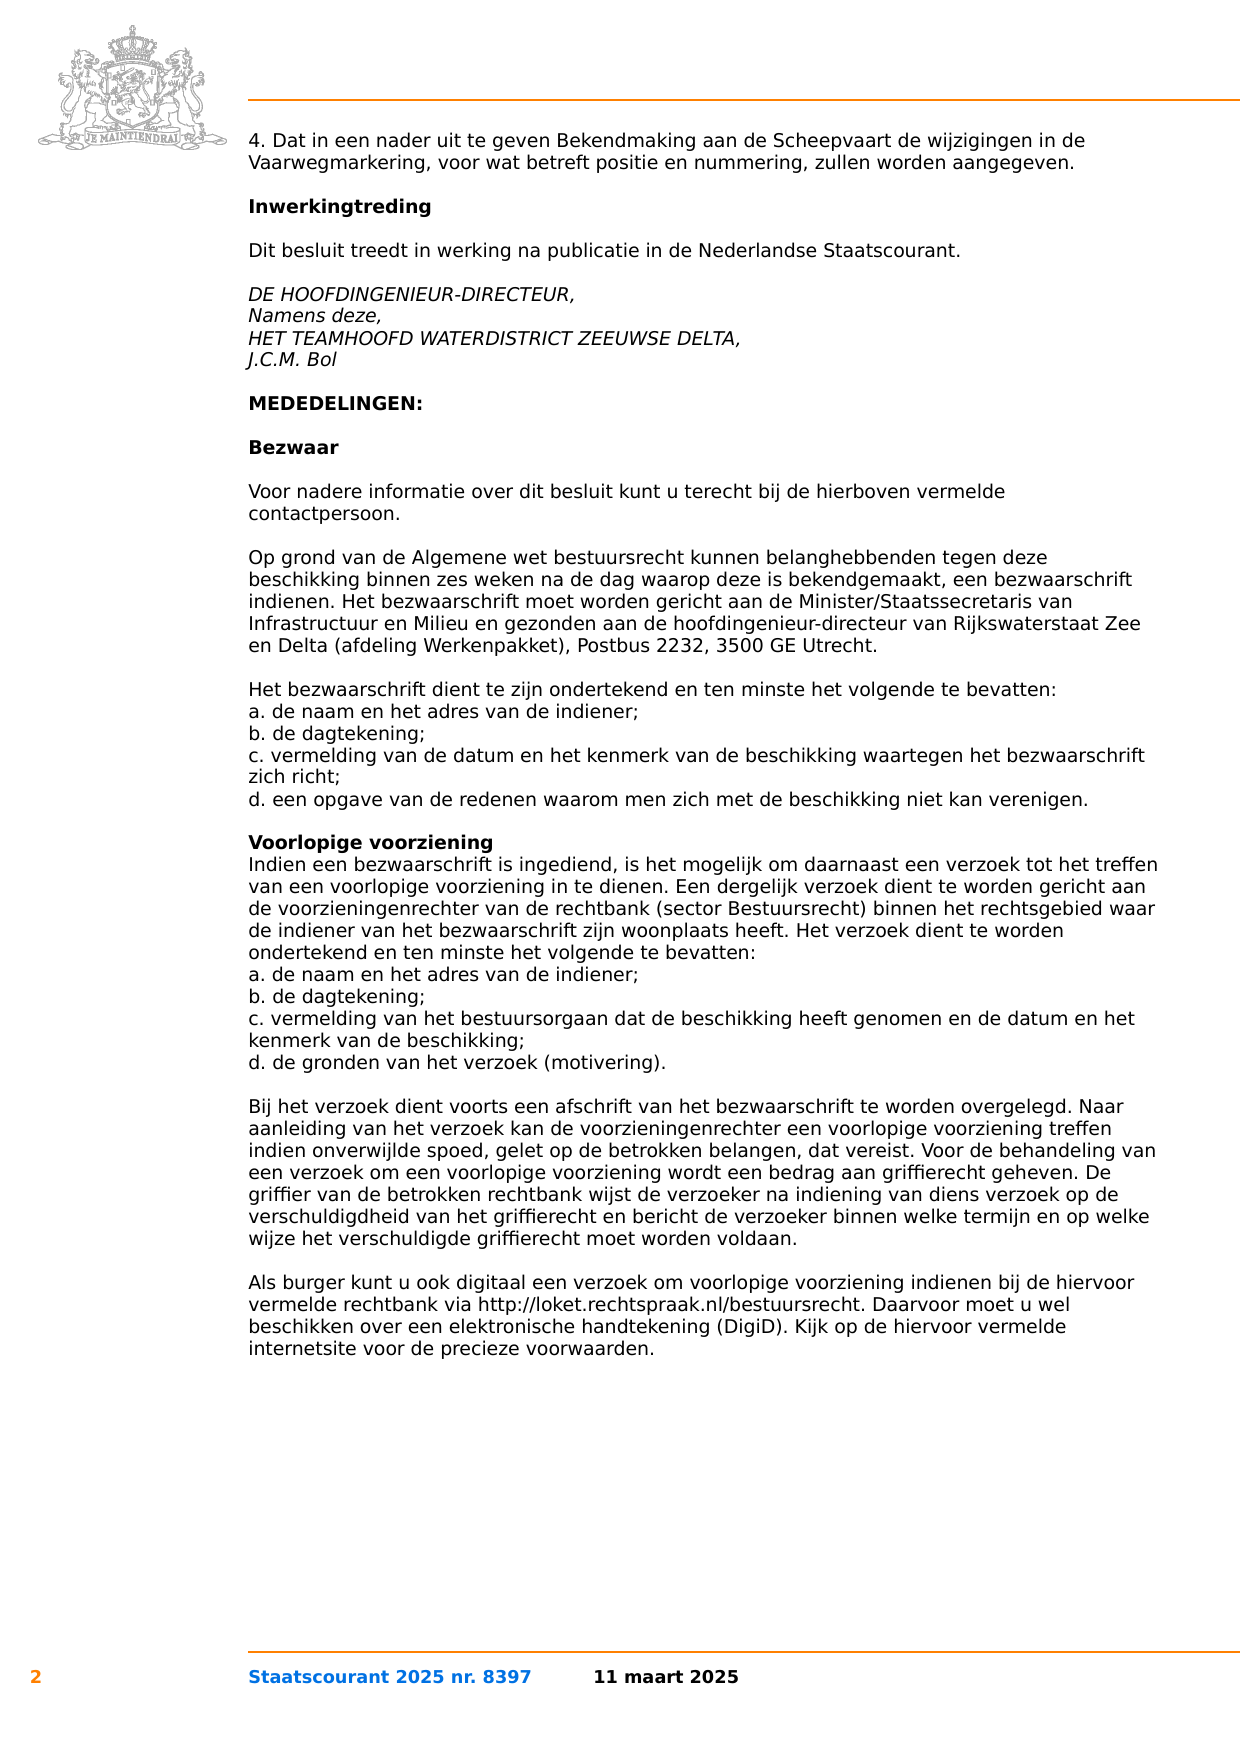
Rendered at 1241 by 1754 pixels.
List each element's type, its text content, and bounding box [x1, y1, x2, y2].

text Voor nadere informatie over dit besluit kunt u terecht bij de hierboven vermelde contactpersoon. [248, 481, 1163, 525]
text c. vermelding van het bestuursorgaan dat de beschikking heeft genomen en de datum en het kenmerk van de beschikking; [248, 1008, 1163, 1052]
text Als burger kunt u ook digitaal een verzoek om voorlopige voorziening indienen bij de hiervoor vermelde rechtbank via http://loket.rechtspraak.nl/bestuursrecht. Daarvoor moet u wel beschikken over een elektronische handtekening (DigiD). Kijk op de hiervoor vermelde internetsite voor de precieze voorwaarden. [248, 1272, 1163, 1359]
text c. vermelding van de datum en het kenmerk van de beschikking waartegen het bezwaarschrift zich richt; [248, 744, 1163, 788]
text d. een opgave van de redenen waarom men zich met de beschikking niet kan verenigen. [248, 788, 1163, 810]
subtitle Inwerkingtreding [248, 196, 1163, 218]
text d. de gronden van het verzoek (motivering). [248, 1052, 1163, 1074]
text Op grond van de Algemene wet bestuursrecht kunnen belanghebbenden tegen deze beschikking binnen zes weken na de dag waarop deze is bekendgemaakt, een bezwaarschrift indienen. Het bezwaarschrift moet worden gericht aan de Minister/Staatssecretaris van Infrastructuur en Milieu en gezonden aan de hoofdingenieur-directeur van Rijkswaterstaat Zee en Delta (afdeling Werkenpakket), Postbus 2232, 3500 GE Utrecht. [248, 547, 1163, 657]
text Dit besluit treedt in werking na publicatie in de Nederlandse Staatscourant. [248, 239, 1163, 262]
text Bezwaar [248, 437, 1163, 459]
picture [38, 25, 227, 150]
text MEDEDELINGEN: [248, 393, 1163, 415]
text 4. Dat in een nader uit te geven Bekendmaking aan de Scheepvaart de wijzigingen in de Vaarwegmarkering, voor wat betreft positie en nummering, zullen worden aangegeven. [248, 130, 1163, 174]
text Indien een bezwaarschrift is ingediend, is het mogelijk om daarnaast een verzoek tot het treffen van een voorlopige voorziening in te dienen. Een dergelijk verzoek dient te worden gericht aan de voorzieningenrechter van de rechtbank (sector Bestuursrecht) binnen het rechtsgebied waar de indiener van het bezwaarschrift zijn woonplaats heeft. Het verzoek dient te worden ondertekend en ten minste het volgende te bevatten: [248, 854, 1163, 964]
text Bij het verzoek dient voorts een afschrift van het bezwaarschrift te worden overgelegd. Naar aanleiding van het verzoek kan de voorzieningenrechter een voorlopige voorziening treffen indien onverwijlde spoed, gelet op de betrokken belangen, dat vereist. Voor de behandeling van een verzoek om een voorlopige voorziening wordt een bedrag aan griffierecht geheven. De griffier van de betrokken rechtbank wijst de verzoeker na indiening van diens verzoek op de verschuldigdheid van het griffierecht en bericht de verzoeker binnen welke termijn en op welke wijze het verschuldigde griffierecht moet worden voldaan. [248, 1096, 1163, 1250]
text a. de naam en het adres van de indiener; [248, 701, 1163, 722]
text Voorlopige voorziening [248, 832, 1163, 854]
text a. de naam en het adres van de indiener; [248, 964, 1163, 986]
text DE HOOFDINGENIEUR-DIRECTEUR, Namens deze, HET TEAMHOOFD WATERDISTRICT ZEEUWSE DELTA, J.C.M. Bol [248, 283, 1163, 371]
text Het bezwaarschrift dient te zijn ondertekend en ten minste het volgende te bevatten: [248, 678, 1163, 701]
text b. de dagtekening; [248, 986, 1163, 1008]
text b. de dagtekening; [248, 722, 1163, 744]
